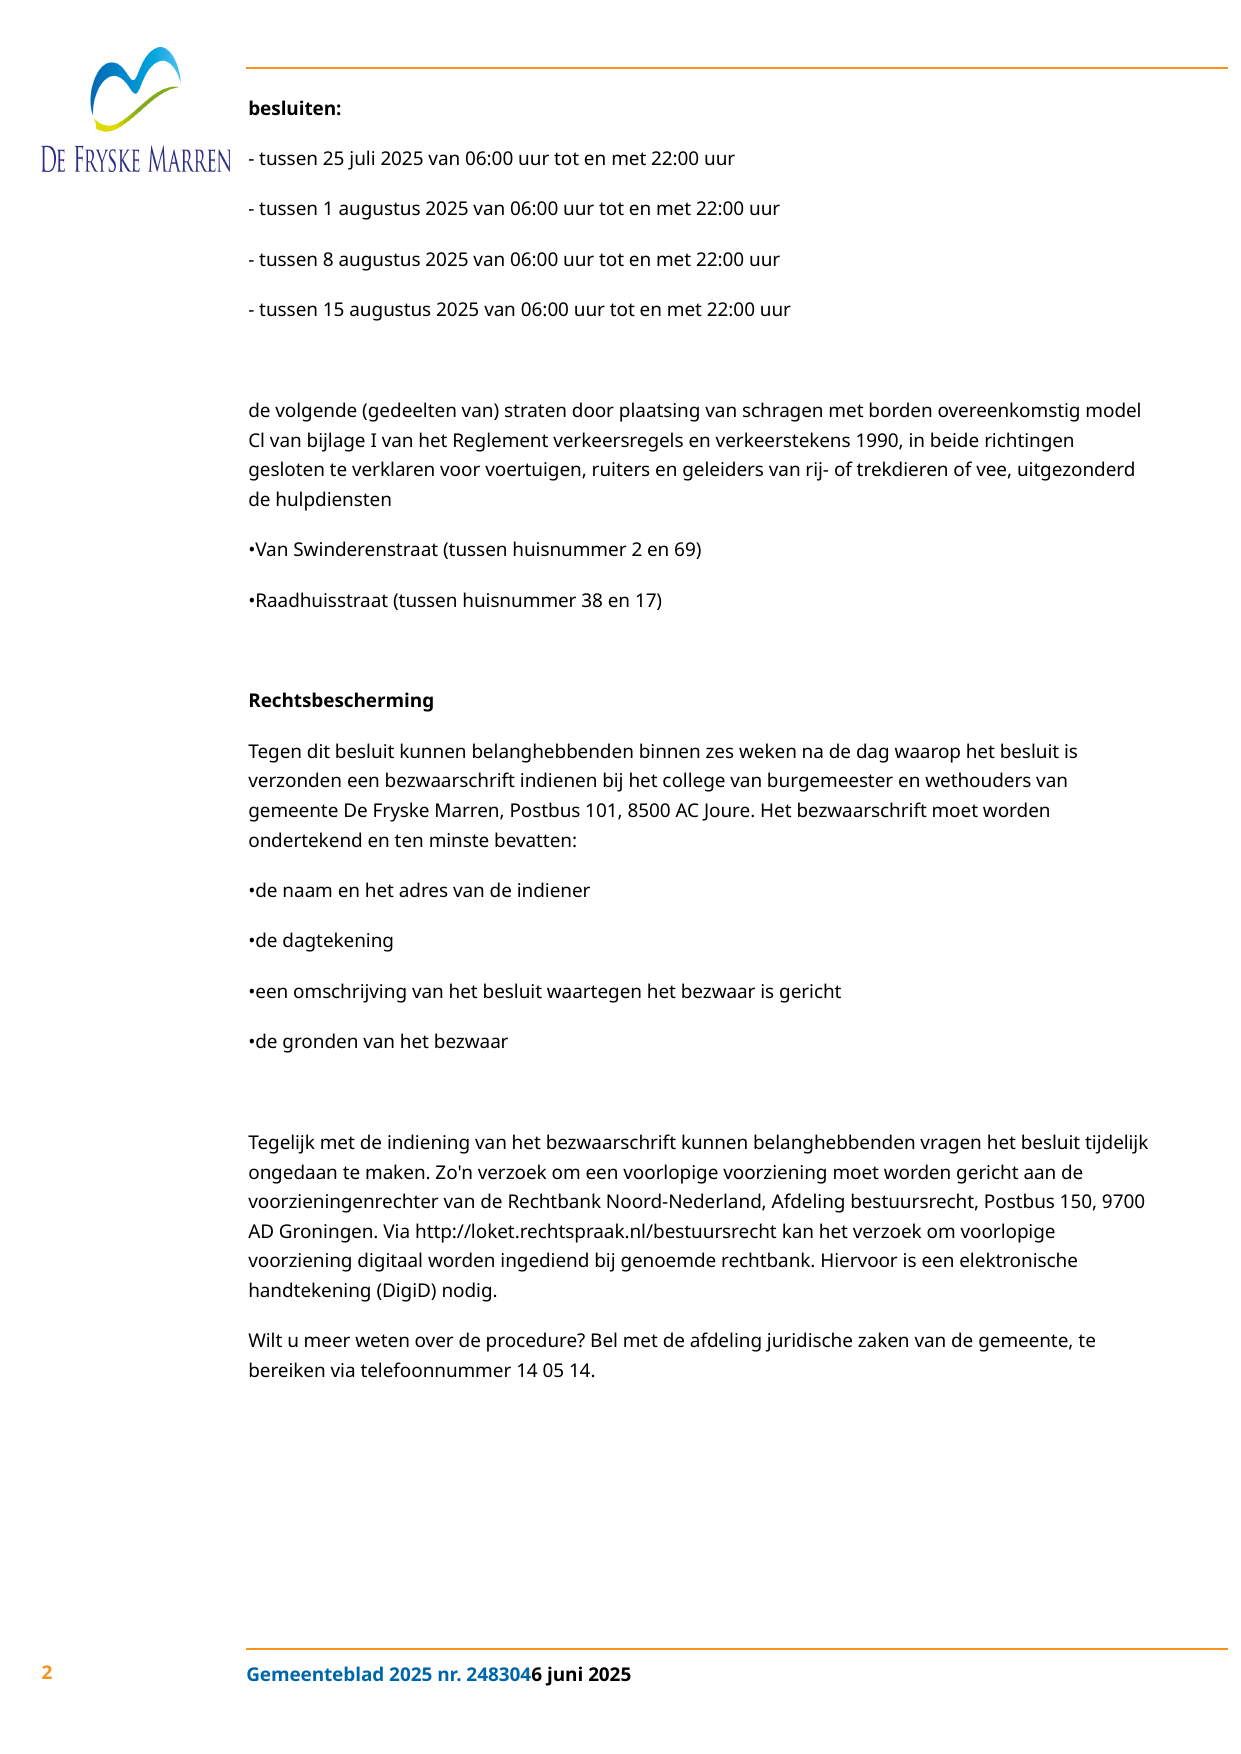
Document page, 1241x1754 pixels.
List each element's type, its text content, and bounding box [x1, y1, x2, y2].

picture [41, 47, 231, 172]
text Rechtsbescherming [248, 688, 1152, 713]
text - tussen 25 juli 2025 van 06:00 uur tot en met 22:00 uur [248, 145, 1152, 171]
text besluiten: [248, 95, 1152, 121]
text Tegelijk met de indiening van het bezwaarschrift kunnen belanghebbenden vragen het besluit tijdelijk ongedaan te maken. Zo'n verzoek om een voorlopige voorziening moet worden gericht aan de voorzieningenrechter van de Rechtbank Noord-Nederland, Afdeling bestuursrecht, Postbus 150, 9700 AD Groningen. Via http://loket.rechtspraak.nl/bestuursrecht kan het verzoek om voorlopige voorziening digitaal worden ingediend bij genoemde rechtbank. Hiervoor is een elektronische handtekening (DigiD) nodig. [248, 1129, 1152, 1303]
text •de naam en het adres van de indiener [248, 877, 1152, 903]
text •Van Swinderenstraat (tussen huisnummer 2 en 69) [248, 536, 1152, 562]
text de volgende (gedeelten van) straten door plaatsing van schragen met borden overeenkomstig model Cl van bijlage I van het Reglement verkeersregels en verkeerstekens 1990, in beide richtingen gesloten te verklaren voor voertuigen, ruiters en geleiders van rij- of trekdieren of vee, uitgezonderd de hulpdiensten [248, 397, 1152, 512]
text - tussen 15 augustus 2025 van 06:00 uur tot en met 22:00 uur [248, 296, 1152, 322]
text •de dagtekening [248, 928, 1152, 953]
text •Raadhuisstraat (tussen huisnummer 38 en 17) [248, 587, 1152, 613]
text Wilt u meer weten over de procedure? Bel met de afdeling juridische zaken van de gemeente, te bereiken via telefoonnummer 14 05 14. [248, 1328, 1152, 1383]
text •een omschrijving van het besluit waartegen het bezwaar is gericht [248, 978, 1152, 1004]
text - tussen 8 augustus 2025 van 06:00 uur tot en met 22:00 uur [248, 246, 1152, 272]
text •de gronden van het bezwaar [248, 1028, 1152, 1054]
text - tussen 1 augustus 2025 van 06:00 uur tot en met 22:00 uur [248, 196, 1152, 221]
text Tegen dit besluit kunnen belanghebbenden binnen zes weken na de dag waarop het besluit is verzonden een bezwaarschrift indienen bij het college van burgemeester en wethouders van gemeente De Fryske Marren, Postbus 101, 8500 AC Joure. Het bezwaarschrift moet worden ondertekend en ten minste bevatten: [248, 738, 1152, 853]
